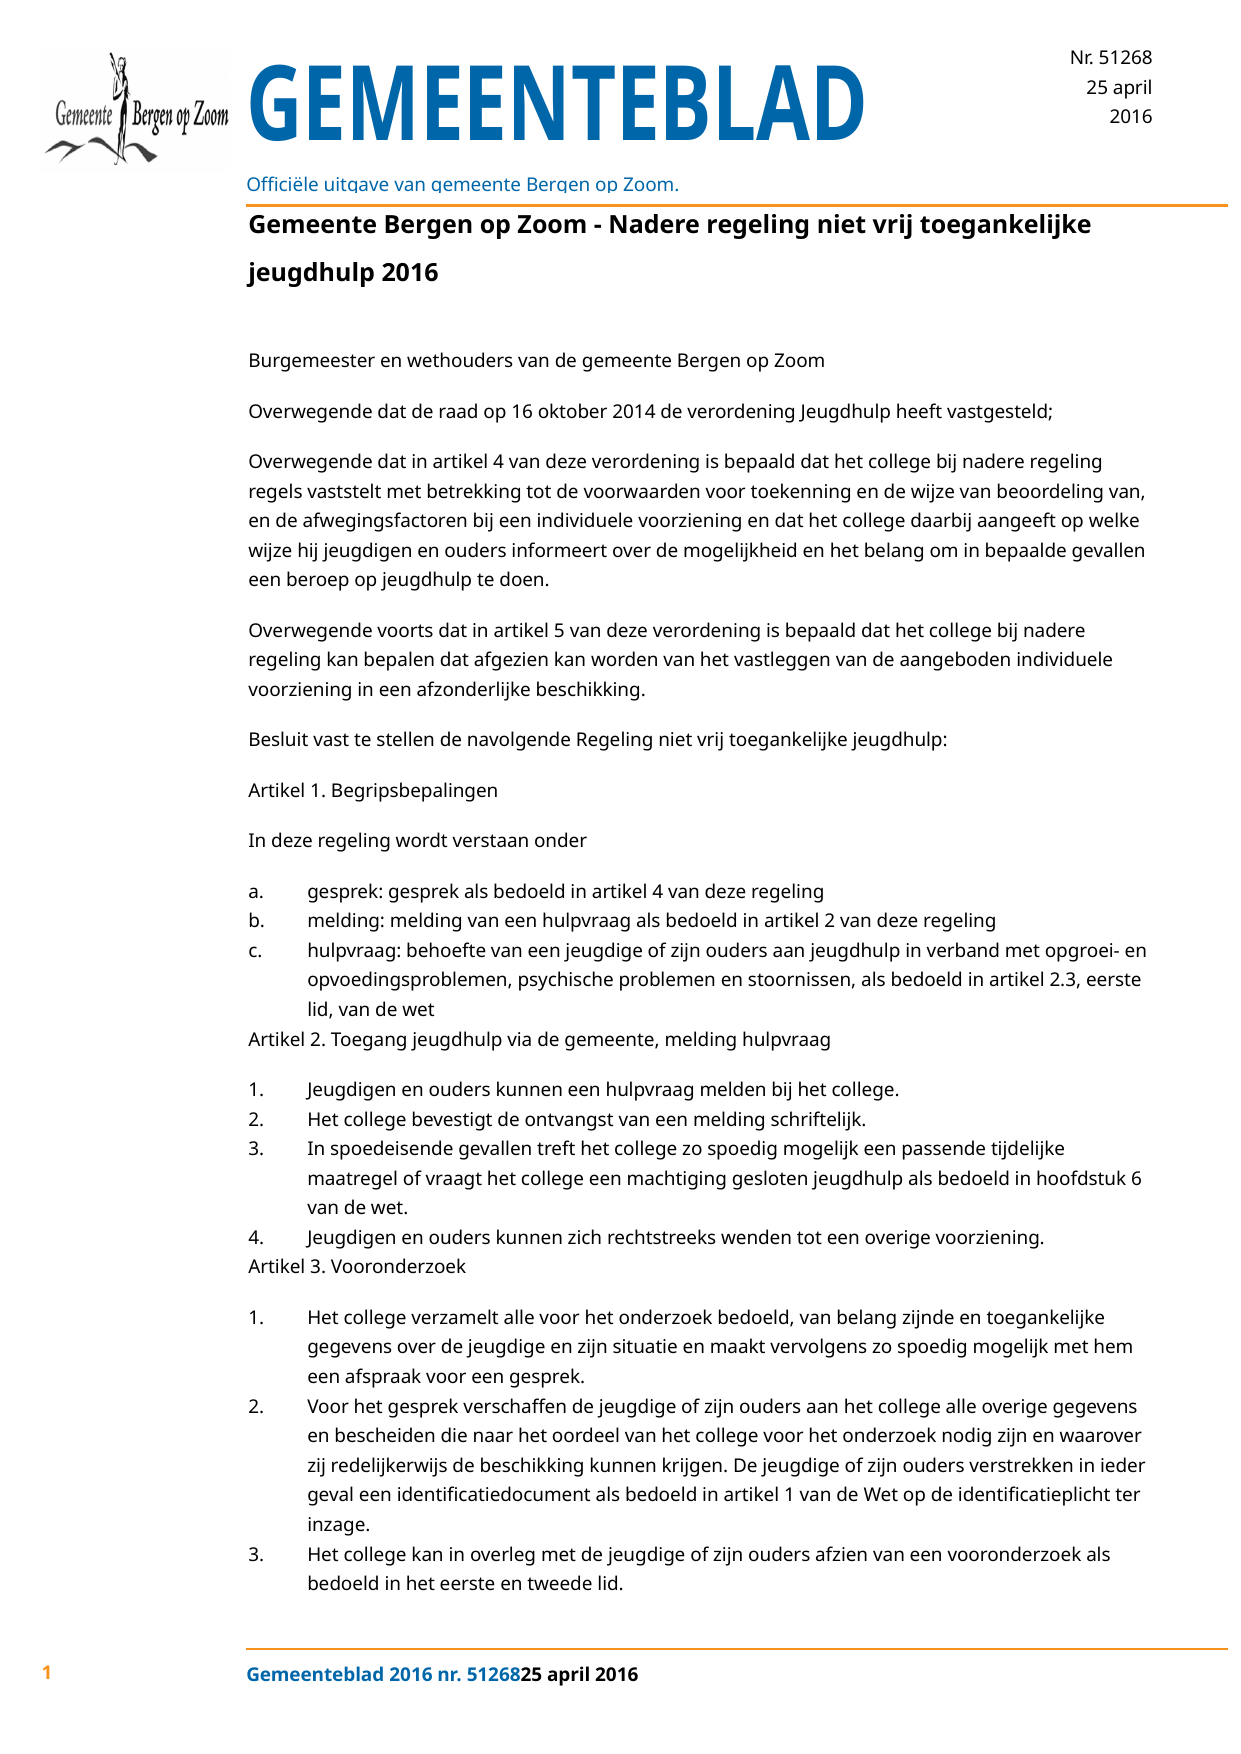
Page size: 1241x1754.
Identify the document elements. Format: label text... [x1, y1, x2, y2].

list Voor het gesprek verschaffen de jeugdige of zijn ouders aan het college alle overige gegevens en bescheiden die naar het oordeel van het college voor het onderzoek nodig zijn en waarover zij redelijkerwijs de beschikking kunnen krijgen. De jeugdige of zijn ouders verstrekken in ieder geval een identificatiedocument als bedoeld in artikel 1 van de Wet op de identificatieplicht ter inzage. [248, 1393, 1152, 1537]
text Gemeente Bergen op Zoom - Nadere regeling niet vrij toegankelijke jeugdhulp 2016 [248, 207, 1152, 288]
list melding: melding van een hulpvraag als bedoeld in artikel 2 van deze regeling [248, 907, 1152, 933]
list Jeugdigen en ouders kunnen een hulpvraag melden bij het college. [248, 1076, 1152, 1102]
text In deze regeling wordt verstaan onder [248, 827, 1152, 853]
text Besluit vast te stellen de navolgende Regeling niet vrij toegankelijke jeugdhulp: [248, 727, 1152, 752]
list Het college bevestigt de ontvangst van een melding schriftelijk. [248, 1106, 1152, 1132]
list hulpvraag: behoefte van een jeugdige of zijn ouders aan jeugdhulp in verband met opgroei- en opvoedingsproblemen, psychische problemen en stoornissen, als bedoeld in artikel 2.3, eerste lid, van de wet [248, 937, 1152, 1022]
list gesprek: gesprek als bedoeld in artikel 4 van deze regeling [248, 878, 1152, 904]
text Burgemeester en wethouders van de gemeente Bergen op Zoom [248, 347, 1152, 373]
text Artikel 3. Vooronderzoek [248, 1254, 1152, 1279]
picture [41, 47, 231, 172]
text Overwegende dat de raad op 16 oktober 2014 de verordening Jeugdhulp heeft vastgesteld; [248, 398, 1152, 424]
text Artikel 2. Toegang jeugdhulp via de gemeente, melding hulpvraag [248, 1026, 1152, 1052]
list Het college verzamelt alle voor het onderzoek bedoeld, van belang zijnde en toegankelijke gegevens over de jeugdige en zijn situatie en maakt vervolgens zo spoedig mogelijk met hem een afspraak voor een gesprek. [248, 1304, 1152, 1389]
list Het college kan in overleg met de jeugdige of zijn ouders afzien van een vooronderzoek als bedoeld in het eerste en tweede lid. [248, 1541, 1152, 1596]
text Artikel 1. Begripsbepalingen [248, 777, 1152, 803]
text Overwegende dat in artikel 4 van deze verordening is bepaald dat het college bij nadere regeling regels vaststelt met betrekking tot de voorwaarden voor toekenning en de wijze van beoordeling van, en de afwegingsfactoren bij een individuele voorziening en dat het college daarbij aangeeft op welke wijze hij jeugdigen en ouders informeert over de mogelijkheid en het belang om in bepaalde gevallen een beroep op jeugdhulp te doen. [248, 448, 1152, 592]
list Jeugdigen en ouders kunnen zich rechtstreeks wenden tot een overige voorziening. [248, 1224, 1152, 1250]
list In spoedeisende gevallen treft het college zo spoedig mogelijk een passende tijdelijke maatregel of vraagt het college een machtiging gesloten jeugdhulp als bedoeld in hoofdstuk 6 van de wet. [248, 1135, 1152, 1220]
text Overwegende voorts dat in artikel 5 van deze verordening is bepaald dat het college bij nadere regeling kan bepalen dat afgezien kan worden van het vastleggen van de aangeboden individuele voorziening in een afzonderlijke beschikking. [248, 617, 1152, 702]
